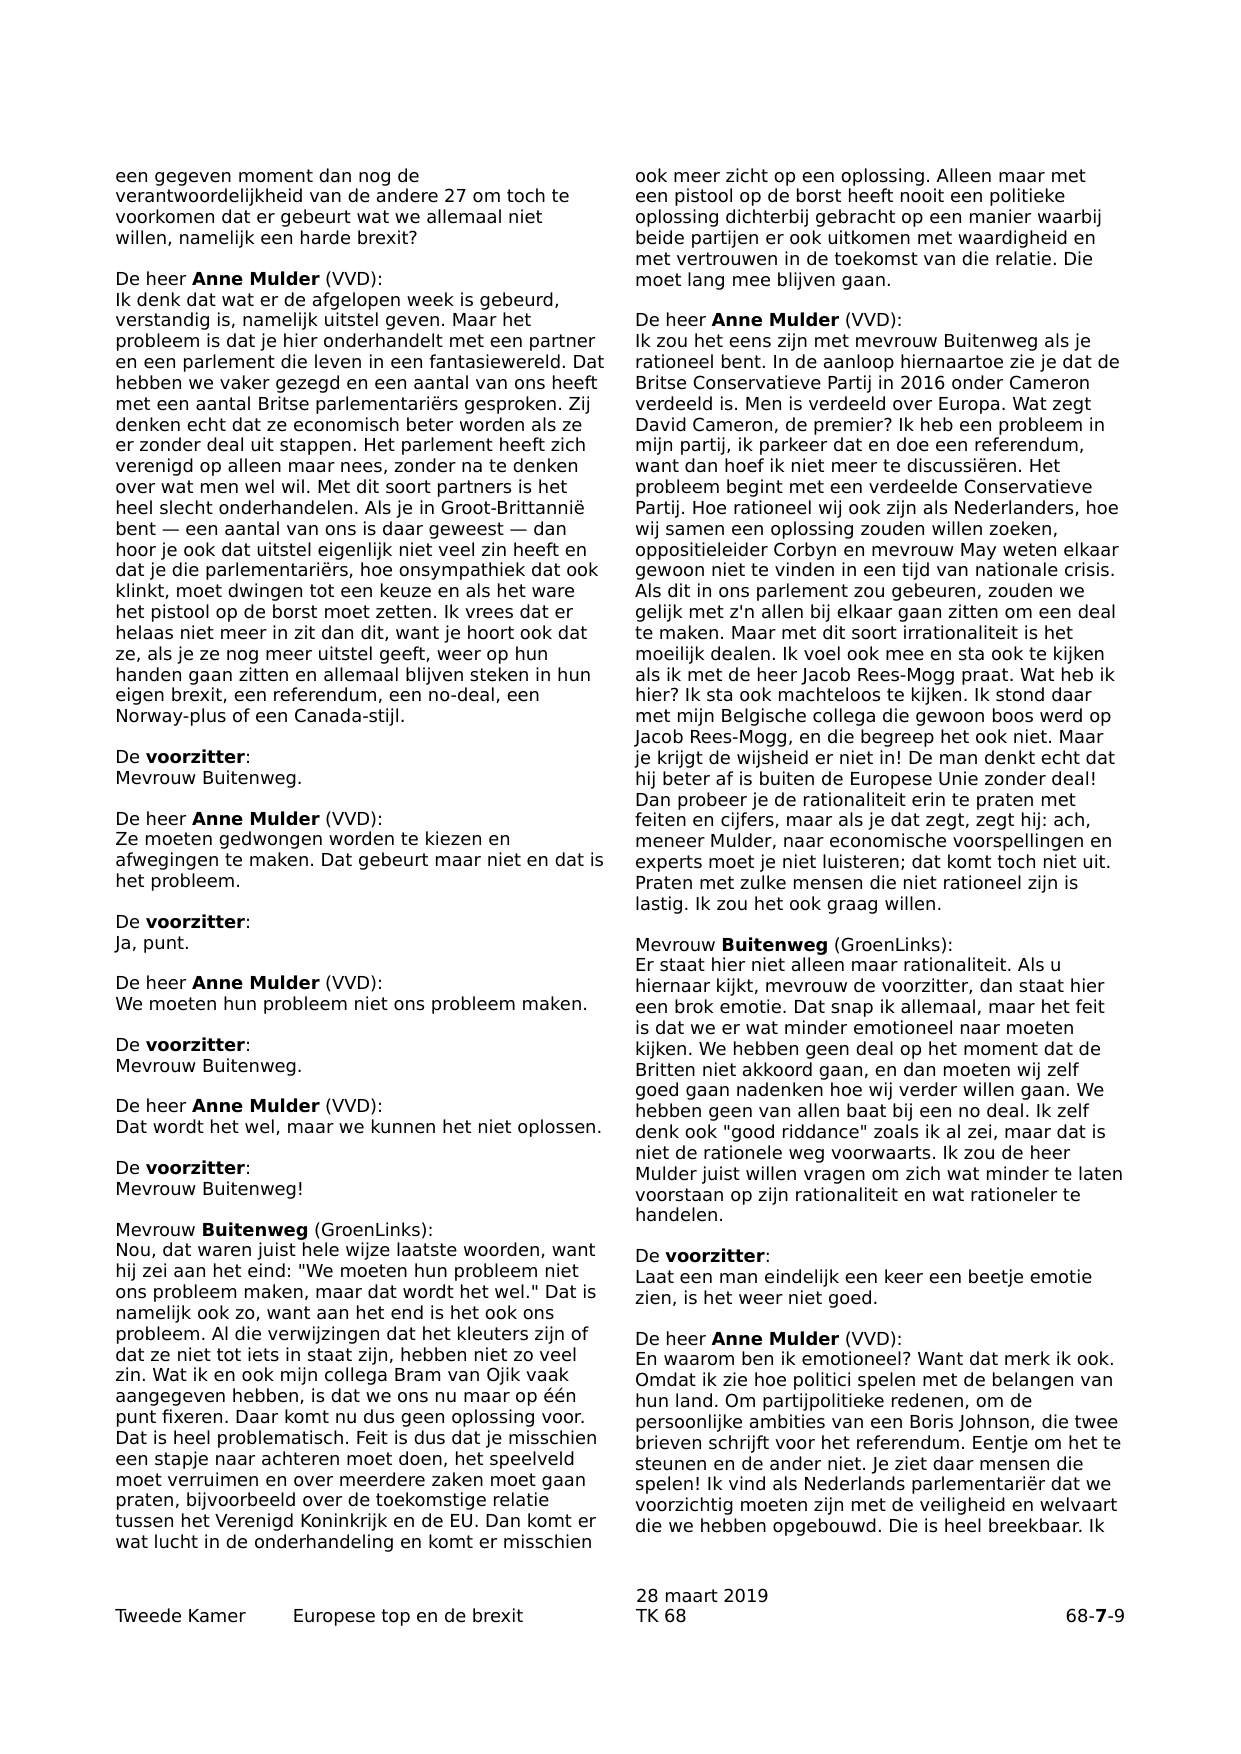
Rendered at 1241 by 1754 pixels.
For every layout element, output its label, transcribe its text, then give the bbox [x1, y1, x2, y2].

text De heer Anne Mulder (VVD): [115, 973, 605, 994]
text De voorzitter: [115, 1035, 605, 1056]
text ook meer zicht op een oplossing. Alleen maar met een pistool op de borst heeft nooit een politieke oplossing dichterbij gebracht op een manier waarbij beide partijen er ook uitkomen met waardigheid en met vertrouwen in de toekomst van die relatie. Die moet lang mee blijven gaan. [635, 165, 1125, 290]
text Laat een man eindelijk een keer een beetje emotie zien, is het weer niet goed. [635, 1267, 1125, 1308]
text De heer Anne Mulder (VVD): [635, 310, 1125, 331]
text De heer Anne Mulder (VVD): [115, 1096, 605, 1117]
text Er staat hier niet alleen maar rationaliteit. Als u hiernaar kijkt, mevrouw de voorzitter, dan staat hier een brok emotie. Dat snap ik allemaal, maar het feit is dat we er wat minder emotioneel naar moeten kijken. We hebben geen deal op het moment dat de Britten niet akkoord gaan, en dan moeten wij zelf goed gaan nadenken hoe wij verder willen gaan. We hebben geen van allen baat bij een no deal. Ik zelf denk ook "good riddance" zoals ik al zei, maar dat is niet de rationele weg voorwaarts. Ik zou de heer Mulder juist willen vragen om zich wat minder te laten voorstaan op zijn rationaliteit en wat rationeler te handelen. [635, 955, 1125, 1226]
text De voorzitter: [115, 912, 605, 932]
text Mevrouw Buitenweg (GroenLinks): [635, 934, 1125, 955]
text Ik zou het eens zijn met mevrouw Buitenweg als je rationeel bent. In de aanloop hiernaartoe zie je dat de Britse Conservatieve Partij in 2016 onder Cameron verdeeld is. Men is verdeeld over Europa. Wat zegt David Cameron, de premier? Ik heb een probleem in mijn partij, ik parkeer dat en doe een referendum, want dan hoef ik niet meer te discussiëren. Het probleem begint met een verdeelde Conservatieve Partij. Hoe rationeel wij ook zijn als Nederlanders, hoe wij samen een oplossing zouden willen zoeken, oppositieleider Corbyn en mevrouw May weten elkaar gewoon niet te vinden in een tijd van nationale crisis. Als dit in ons parlement zou gebeuren, zouden we gelijk met z'n allen bij elkaar gaan zitten om een deal te maken. Maar met dit soort irrationaliteit is het moeilijk dealen. Ik voel ook mee en sta ook te kijken als ik met de heer Jacob Rees-Mogg praat. Wat heb ik hier? Ik sta ook machteloos te kijken. Ik stond daar met mijn Belgische collega die gewoon boos werd op Jacob Rees-Mogg, en die begreep het ook niet. Maar je krijgt de wijsheid er niet in! De man denkt echt dat hij beter af is buiten de Europese Unie zonder deal! Dan probeer je de rationaliteit erin te praten met feiten en cijfers, maar als je dat zegt, zegt hij: ach, meneer Mulder, naar economische voorspellingen en experts moet je niet luisteren; dat komt toch niet uit. Praten met zulke mensen die niet rationeel zijn is lastig. Ik zou het ook graag willen. [635, 331, 1125, 914]
text De voorzitter: [115, 1158, 605, 1179]
text En waarom ben ik emotioneel? Want dat merk ik ook. Omdat ik zie hoe politici spelen met de belangen van hun land. Om partijpolitieke redenen, om de persoonlijke ambities van een Boris Johnson, die twee brieven schrijft voor het referendum. Eentje om het te steunen en de ander niet. Je ziet daar mensen die spelen! Ik vind als Nederlands parlementariër dat we voorzichtig moeten zijn met de veiligheid en welvaart die we hebben opgebouwd. Die is heel breekbaar. Ik [635, 1349, 1125, 1537]
text Nou, dat waren juist hele wijze laatste woorden, want hij zei aan het eind: "We moeten hun probleem niet ons probleem maken, maar dat wordt het wel." Dat is namelijk ook zo, want aan het end is het ook ons probleem. Al die verwijzingen dat het kleuters zijn of dat ze niet tot iets in staat zijn, hebben niet zo veel zin. Wat ik en ook mijn collega Bram van Ojik vaak aangegeven hebben, is dat we ons nu maar op één punt fixeren. Daar komt nu dus geen oplossing voor. Dat is heel problematisch. Feit is dus dat je misschien een stapje naar achteren moet doen, het speelveld moet verruimen en over meerdere zaken moet gaan praten, bijvoorbeeld over de toekomstige relatie tussen het Verenigd Koninkrijk en de EU. Dan komt er wat lucht in de onderhandeling en komt er misschien [115, 1240, 605, 1553]
text Mevrouw Buitenweg. [115, 1056, 605, 1076]
text We moeten hun probleem niet ons probleem maken. [115, 994, 605, 1015]
text Ze moeten gedwongen worden te kiezen en afwegingen te maken. Dat gebeurt maar niet en dat is het probleem. [115, 829, 605, 892]
text Ik denk dat wat er de afgelopen week is gebeurd, verstandig is, namelijk uitstel geven. Maar het probleem is dat je hier onderhandelt met een partner en een parlement die leven in een fantasiewereld. Dat hebben we vaker gezegd en een aantal van ons heeft met een aantal Britse parlementariërs gesproken. Zij denken echt dat ze economisch beter worden als ze er zonder deal uit stappen. Het parlement heeft zich verenigd op alleen maar nees, zonder na te denken over wat men wel wil. Met dit soort partners is het heel slecht onderhandelen. Als je in Groot-Brittannië bent — een aantal van ons is daar geweest — dan hoor je ook dat uitstel eigenlijk niet veel zin heeft en dat je die parlementariërs, hoe onsympathiek dat ook klinkt, moet dwingen tot een keuze en als het ware het pistool op de borst moet zetten. Ik vrees dat er helaas niet meer in zit dan dit, want je hoort ook dat ze, als je ze nog meer uitstel geeft, weer op hun handen gaan zitten en allemaal blijven steken in hun eigen brexit, een referendum, een no-deal, een Norway-plus of een Canada-stijl. [115, 289, 605, 727]
text De voorzitter: [635, 1246, 1125, 1267]
text De voorzitter: [115, 747, 605, 768]
text De heer Anne Mulder (VVD): [635, 1328, 1125, 1349]
text een gegeven moment dan nog de verantwoordelijkheid van de andere 27 om toch te voorkomen dat er gebeurt wat we allemaal niet willen, namelijk een harde brexit? [115, 165, 605, 249]
text Mevrouw Buitenweg! [115, 1179, 605, 1199]
text Dat wordt het wel, maar we kunnen het niet oplossen. [115, 1117, 605, 1138]
text Mevrouw Buitenweg (GroenLinks): [115, 1219, 605, 1240]
text De heer Anne Mulder (VVD): [115, 808, 605, 829]
text Mevrouw Buitenweg. [115, 768, 605, 788]
text De heer Anne Mulder (VVD): [115, 269, 605, 289]
text Ja, punt. [115, 932, 605, 953]
